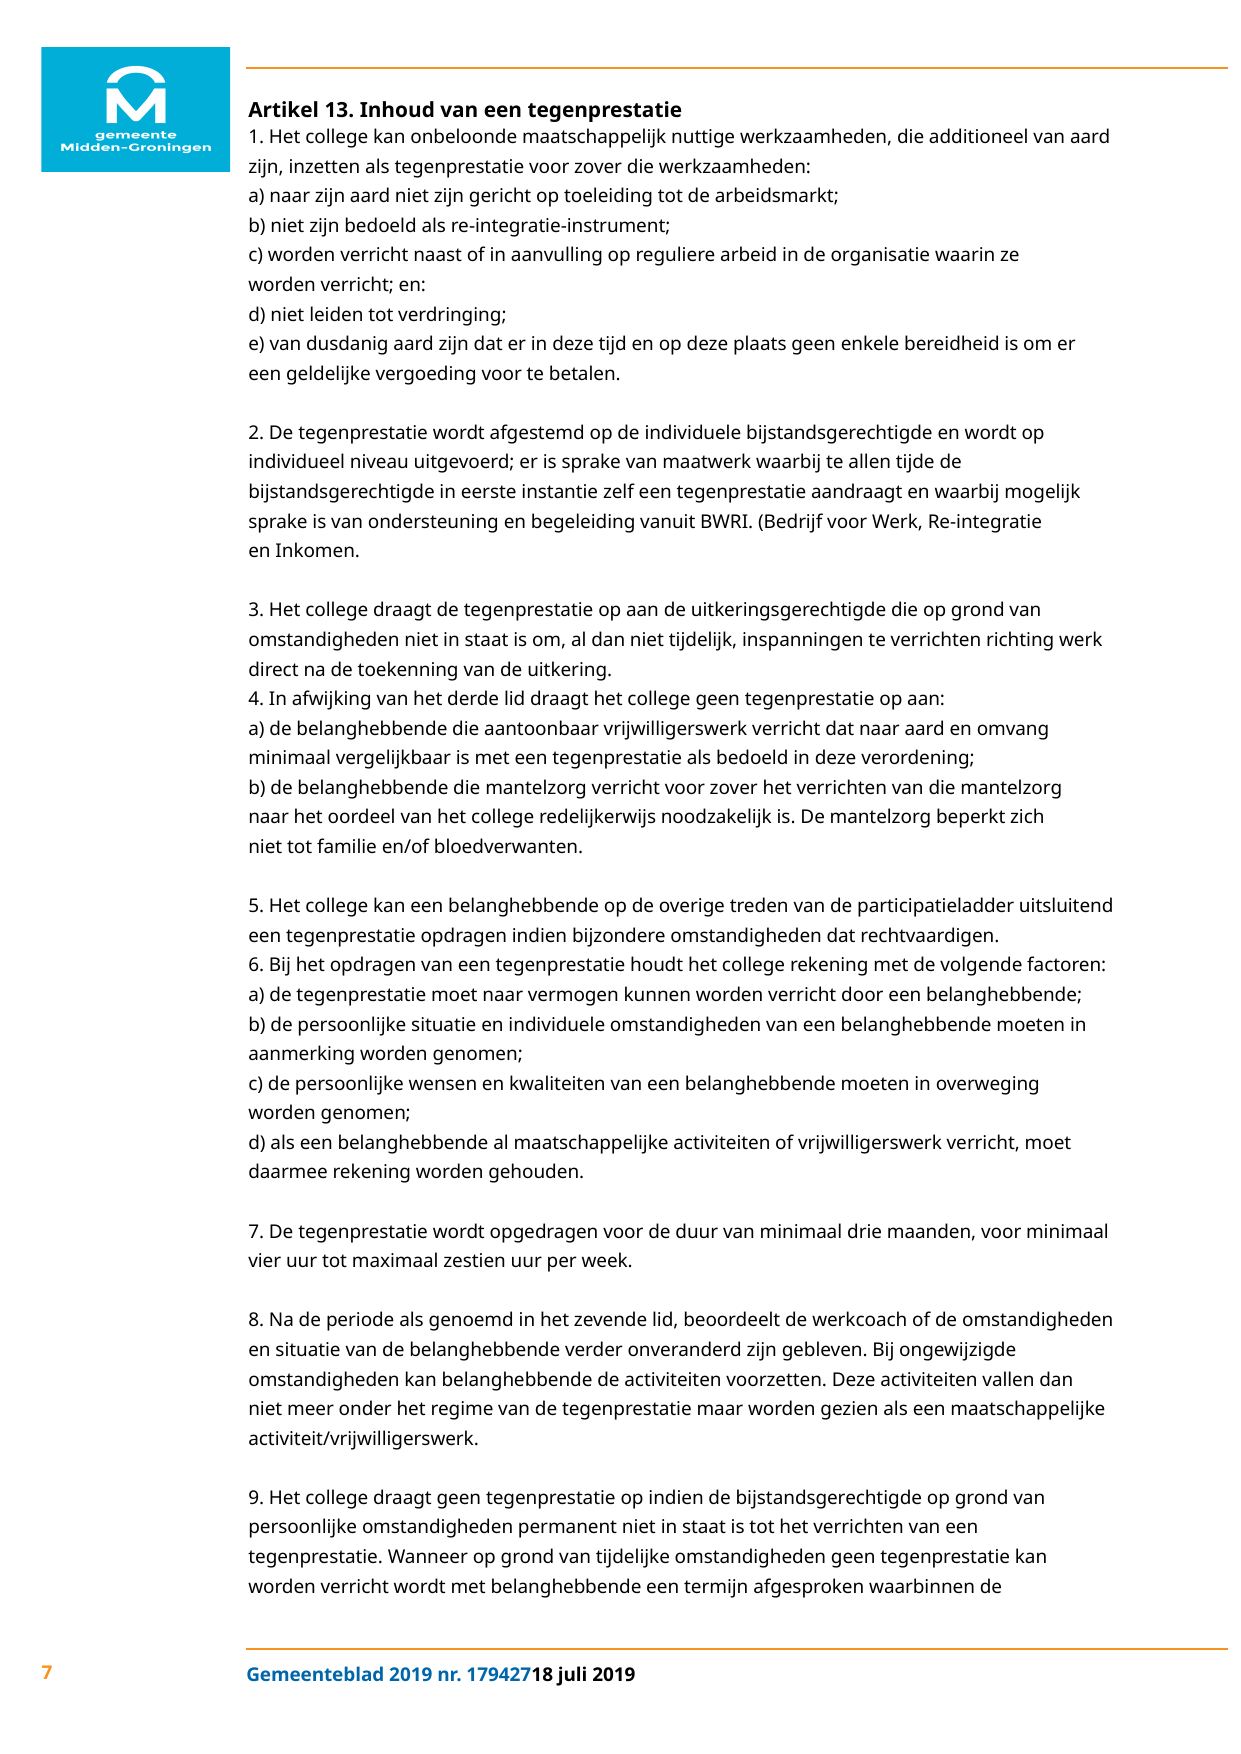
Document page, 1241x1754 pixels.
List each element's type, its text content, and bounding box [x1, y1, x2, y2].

text 9. Het college draagt geen tegenprestatie op indien de bijstandsgerechtigde op grond van [248, 1484, 1152, 1510]
text niet tot familie en/of bloedverwanten. [248, 833, 1152, 859]
text sprake is van ondersteuning en begeleiding vanuit BWRI. (Bedrijf voor Werk, Re-integratie [248, 508, 1152, 533]
text bijstandsgerechtigde in eerste instantie zelf een tegenprestatie aandraagt en waarbij mogelijk [248, 478, 1152, 504]
text b) de belanghebbende die mantelzorg verricht voor zover het verrichten van die mantelzorg [248, 774, 1152, 800]
text vier uur tot maximaal zestien uur per week. [248, 1247, 1152, 1273]
text minimaal vergelijkbaar is met een tegenprestatie als bedoeld in deze verordening; [248, 744, 1152, 770]
picture [107, 89, 165, 122]
text worden verricht wordt met belanghebbende een termijn afgesproken waarbinnen de [248, 1573, 1152, 1598]
text 5. Het college kan een belanghebbende op de overige treden van de participatieladder uitsluitend [248, 892, 1152, 918]
text 4. In afwijking van het derde lid draagt het college geen tegenprestatie op aan: [248, 685, 1152, 711]
text activiteit/vrijwilligerswerk. [248, 1425, 1152, 1451]
text e) van dusdanig aard zijn dat er in deze tijd en op deze plaats geen enkele bereidheid is om er [248, 330, 1152, 356]
text daarmee rekening worden gehouden. [248, 1159, 1152, 1184]
text 2. De tegenprestatie wordt afgestemd op de individuele bijstandsgerechtigde en wordt op [248, 419, 1152, 445]
text en Inkomen. [248, 537, 1152, 563]
text worden verricht; en: [248, 271, 1152, 297]
text 6. Bij het opdragen van een tegenprestatie houdt het college rekening met de volgende factoren: [248, 952, 1152, 977]
text een tegenprestatie opdragen indien bijzondere omstandigheden dat rechtvaardigen. [248, 922, 1152, 948]
text 3. Het college draagt de tegenprestatie op aan de uitkeringsgerechtigde die op grond van [248, 597, 1152, 622]
text c) de persoonlijke wensen en kwaliteiten van een belanghebbende moeten in overweging [248, 1070, 1152, 1096]
text omstandigheden niet in staat is om, al dan niet tijdelijk, inspanningen te verrichten richting werk [248, 626, 1152, 652]
text individueel niveau uitgevoerd; er is sprake van maatwerk waarbij te allen tijde de [248, 449, 1152, 474]
text en situatie van de belanghebbende verder onveranderd zijn gebleven. Bij ongewijzigde [248, 1336, 1152, 1362]
text een geldelijke vergoeding voor te betalen. [248, 360, 1152, 386]
text niet meer onder het regime van de tegenprestatie maar worden gezien als een maatschappelijke [248, 1395, 1152, 1421]
text aanmerking worden genomen; [248, 1040, 1152, 1066]
text zijn, inzetten als tegenprestatie voor zover die werkzaamheden: [248, 153, 1152, 178]
text d) niet leiden tot verdringing; [248, 301, 1152, 326]
text Artikel 13. Inhoud van een tegenprestatie [248, 95, 1152, 123]
text naar het oordeel van het college redelijkerwijs noodzakelijk is. De mantelzorg beperkt zich [248, 804, 1152, 829]
text 7. De tegenprestatie wordt opgedragen voor de duur van minimaal drie maanden, voor minimaal [248, 1218, 1152, 1243]
text b) niet zijn bedoeld als re-integratie-instrument; [248, 212, 1152, 238]
text b) de persoonlijke situatie en individuele omstandigheden van een belanghebbende moeten in [248, 1011, 1152, 1036]
text d) als een belanghebbende al maatschappelijke activiteiten of vrijwilligerswerk verricht, moet [248, 1129, 1152, 1155]
text omstandigheden kan belanghebbende de activiteiten voorzetten. Deze activiteiten vallen dan [248, 1366, 1152, 1391]
text a) naar zijn aard niet zijn gericht op toeleiding tot de arbeidsmarkt; [248, 182, 1152, 208]
picture [184, 146, 190, 153]
picture [108, 66, 164, 82]
text c) worden verricht naast of in aanvulling op reguliere arbeid in de organisatie waarin ze [248, 242, 1152, 267]
text a) de belanghebbende die aantoonbaar vrijwilligerswerk verricht dat naar aard en omvang [248, 715, 1152, 741]
text tegenprestatie. Wanneer op grond van tijdelijke omstandigheden geen tegenprestatie kan [248, 1543, 1152, 1569]
text direct na de toekenning van de uitkering. [248, 656, 1152, 681]
text 8. Na de periode als genoemd in het zevende lid, beoordeelt de werkcoach of de omstandigheden [248, 1307, 1152, 1332]
text 1. Het college kan onbeloonde maatschappelijk nuttige werkzaamheden, die additioneel van aard [248, 123, 1152, 149]
text persoonlijke omstandigheden permanent niet in staat is tot het verrichten van een [248, 1514, 1152, 1539]
text worden genomen; [248, 1099, 1152, 1125]
text a) de tegenprestatie moet naar vermogen kunnen worden verricht door een belanghebbende; [248, 981, 1152, 1007]
